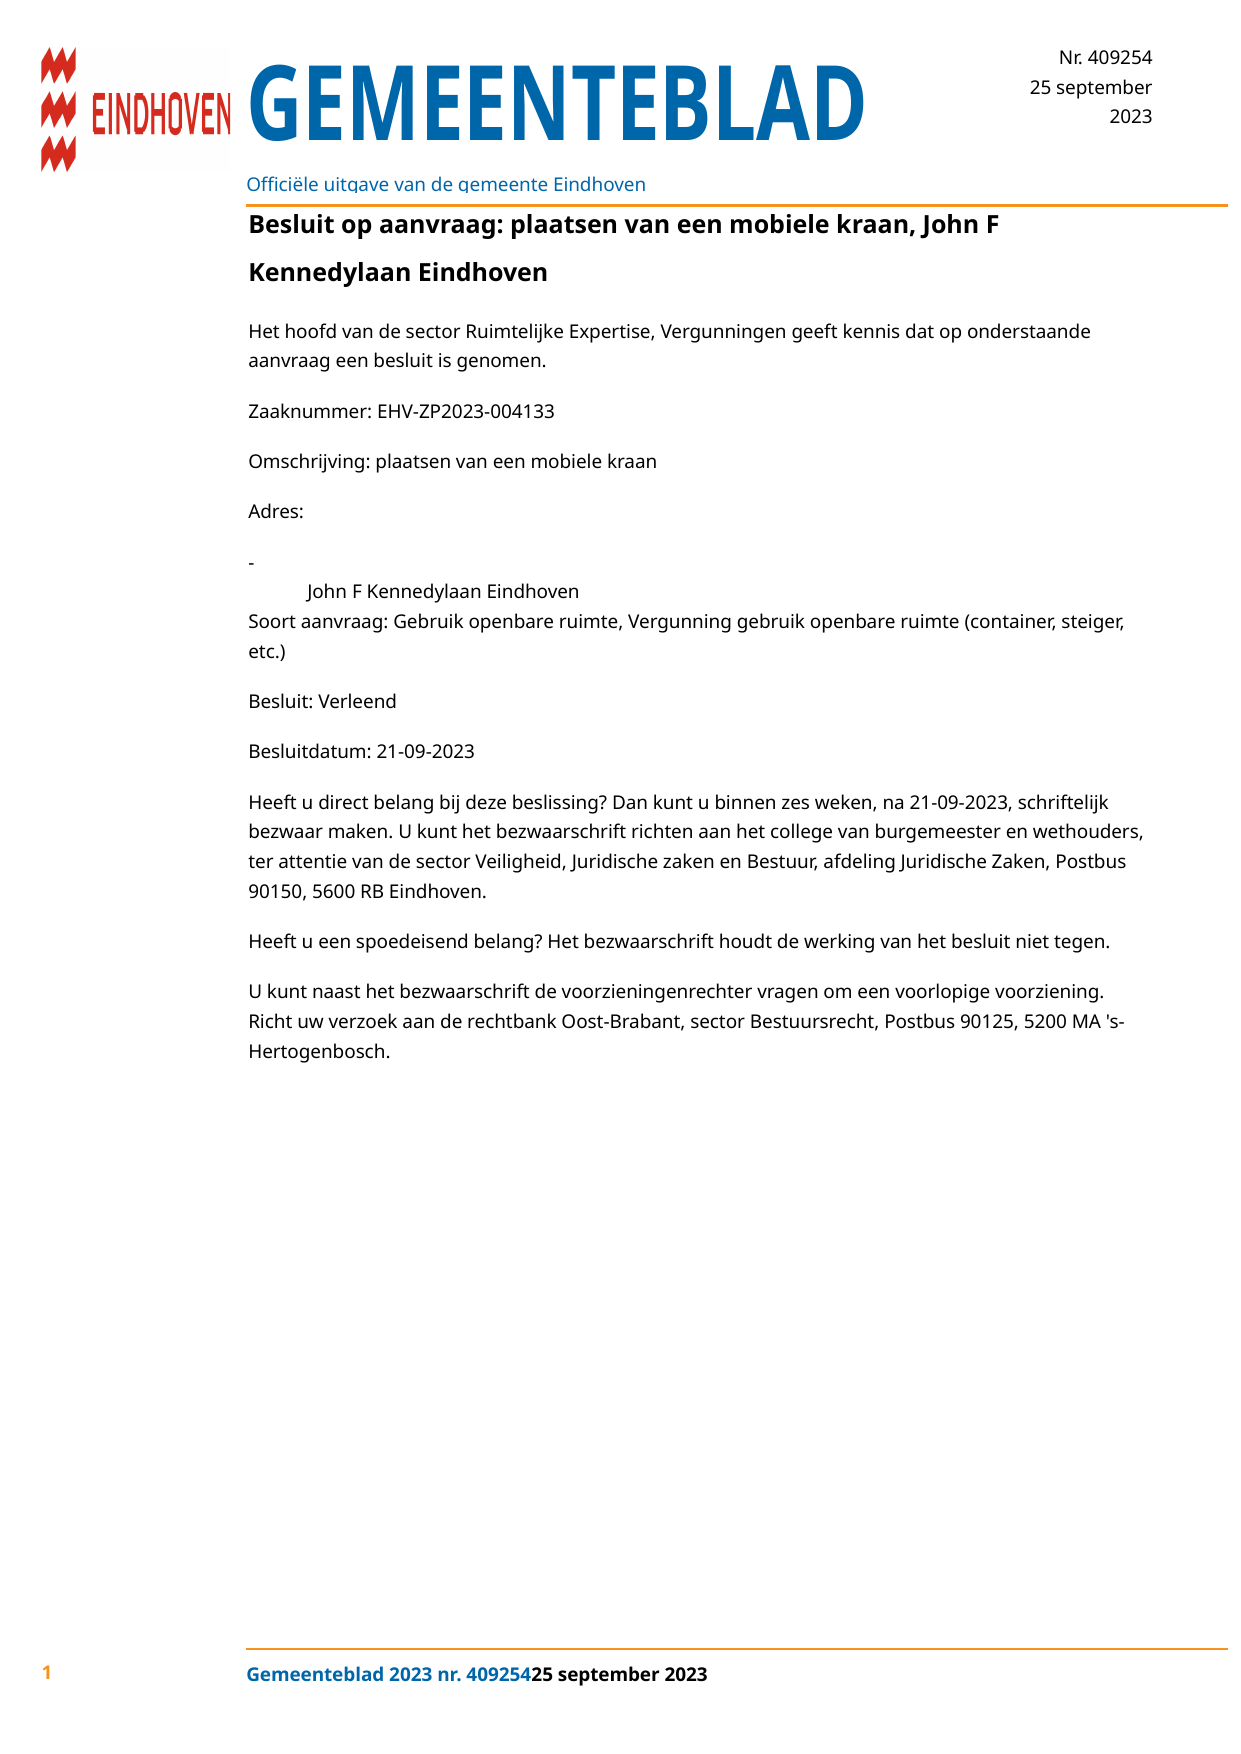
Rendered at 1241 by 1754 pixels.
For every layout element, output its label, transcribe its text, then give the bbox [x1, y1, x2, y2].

text Heeft u een spoedeisend belang? Het bezwaarschrift houdt de werking van het besluit niet tegen. [248, 928, 1152, 954]
text Adres: [248, 499, 1152, 524]
text Zaaknummer: EHV-ZP2023-004133 [248, 398, 1152, 424]
text Het hoofd van de sector Ruimtelijke Expertise, Vergunningen geeft kennis dat op onderstaande aanvraag een besluit is genomen. [248, 318, 1152, 373]
text Soort aanvraag: Gebruik openbare ruimte, Vergunning gebruik openbare ruimte (container, steiger, etc.) [248, 608, 1152, 664]
text Heeft u direct belang bij deze beslissing? Dan kunt u binnen zes weken, na 21-09-2023, schriftelijk bezwaar maken. U kunt het bezwaarschrift richten aan het college van burgemeester en wethouders, ter attentie van de sector Veiligheid, Juridische zaken en Bestuur, afdeling Juridische Zaken, Postbus 90150, 5600 RB Eindhoven. [248, 789, 1152, 904]
list John F Kennedylaan Eindhoven [248, 579, 1152, 604]
text Besluitdatum: 21-09-2023 [248, 739, 1152, 764]
text Omschrijving: plaatsen van een mobiele kraan [248, 448, 1152, 474]
picture [41, 47, 231, 172]
text U kunt naast het bezwaarschrift de voorzieningenrechter vragen om een voorlopige voorziening. Richt uw verzoek aan de rechtbank Oost-Brabant, sector Bestuursrecht, Postbus 90125, 5200 MA 's-Hertogenbosch. [248, 979, 1152, 1064]
text Besluit: Verleend [248, 688, 1152, 714]
text Besluit op aanvraag: plaatsen van een mobiele kraan, John F Kennedylaan Eindhoven [248, 207, 1152, 288]
